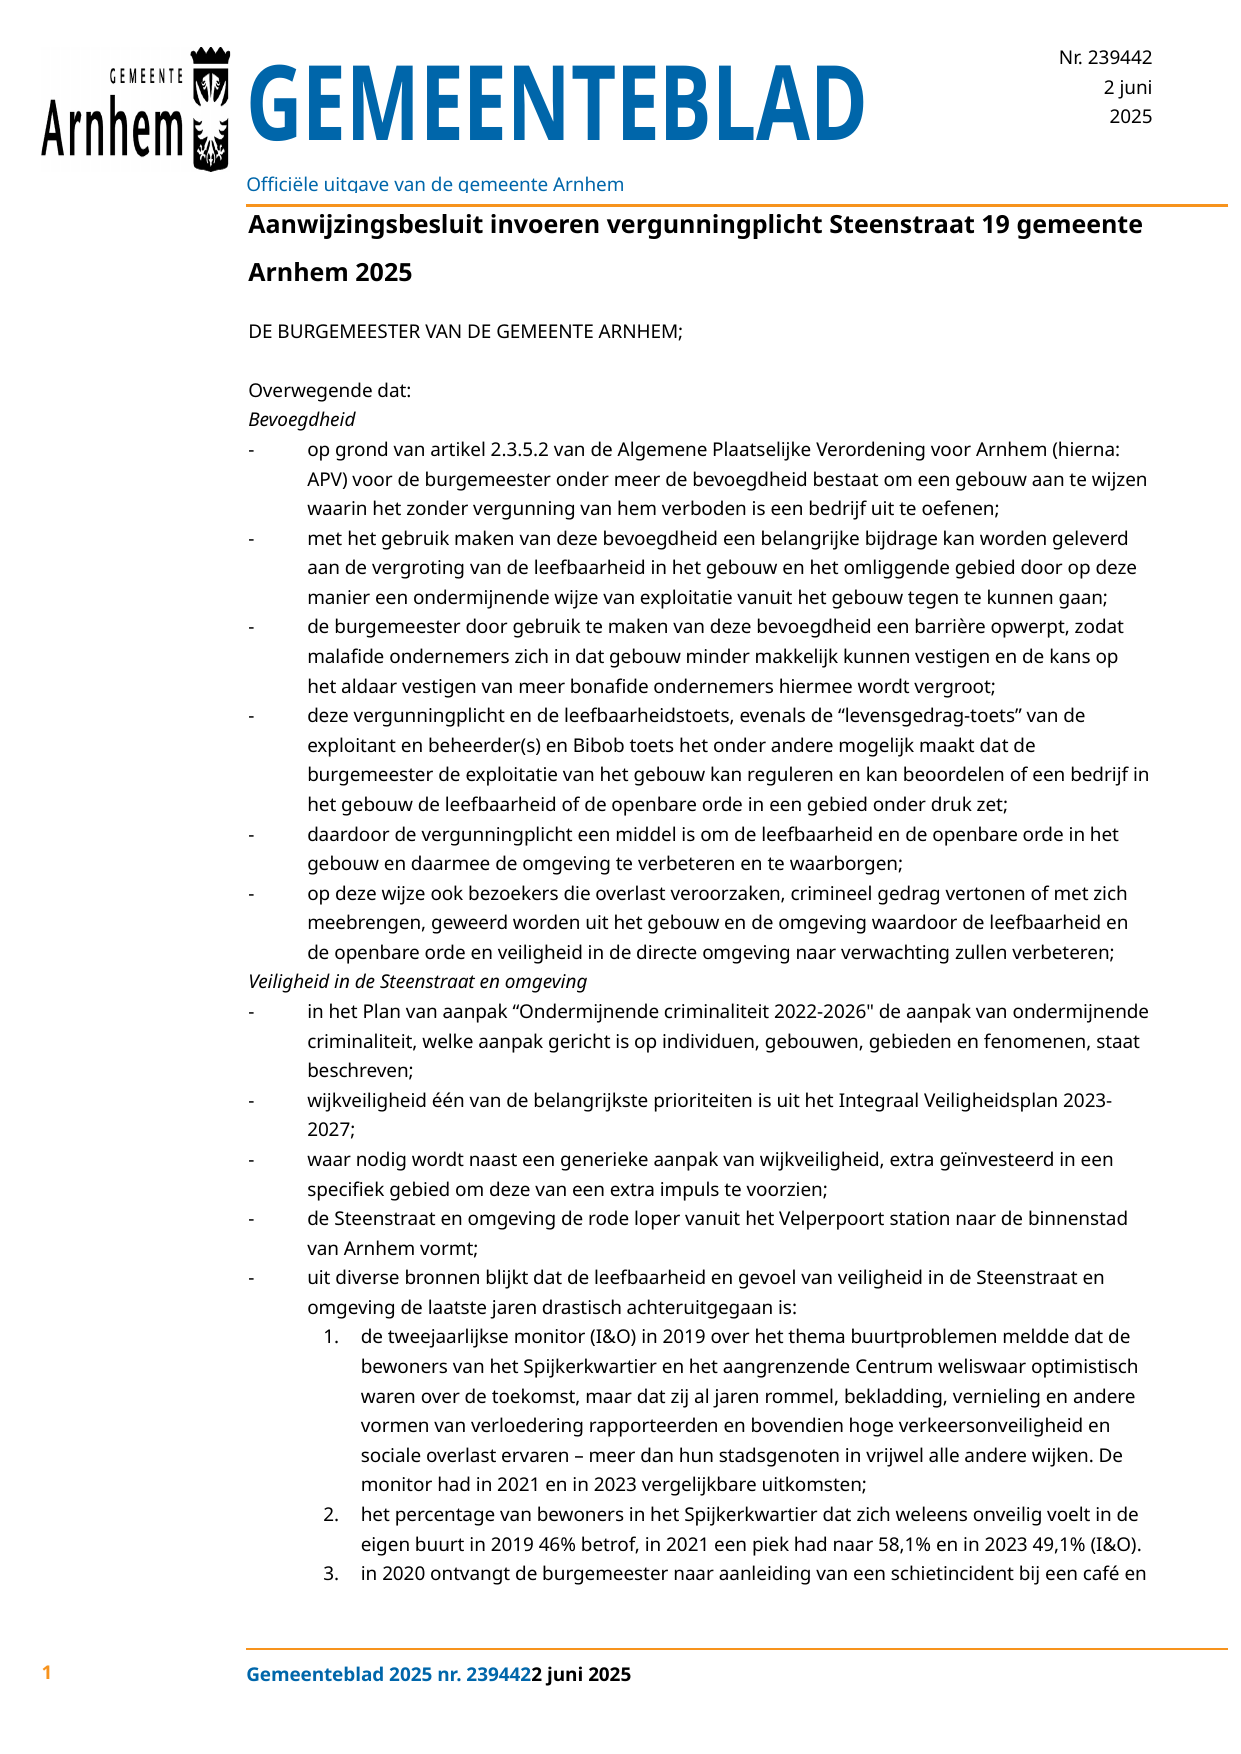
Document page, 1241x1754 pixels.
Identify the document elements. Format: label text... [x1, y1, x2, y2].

text Aanwijzingsbesluit invoeren vergunningplicht Steenstraat 19 gemeente Arnhem 2025 [248, 207, 1152, 288]
list wijkveiligheid één van de belangrijkste prioriteiten is uit het Integraal Veiligheidsplan 2023-2027; [248, 1087, 1152, 1142]
text Veiligheid in de Steenstraat en omgeving [248, 969, 1152, 994]
list daardoor de vergunningplicht een middel is om de leefbaarheid en de openbare orde in het gebouw en daarmee de omgeving te verbeteren en te waarborgen; [248, 821, 1152, 876]
text DE BURGEMEESTER VAN DE GEMEENTE ARNHEM; [248, 318, 1152, 344]
list op grond van artikel 2.3.5.2 van de Algemene Plaatselijke Verordening voor Arnhem (hierna: APV) voor de burgemeester onder meer de bevoegdheid bestaat om een gebouw aan te wijzen waarin het zonder vergunning van hem verboden is een bedrijf uit te oefenen; [248, 436, 1152, 521]
list met het gebruik maken van deze bevoegdheid een belangrijke bijdrage kan worden geleverd aan de vergroting van de leefbaarheid in het gebouw en het omliggende gebied door op deze manier een ondermijnende wijze van exploitatie vanuit het gebouw tegen te kunnen gaan; [248, 525, 1152, 610]
list waar nodig wordt naast een generieke aanpak van wijkveiligheid, extra geïnvesteerd in een specifiek gebied om deze van een extra impuls te voorzien; [248, 1146, 1152, 1202]
list in 2020 ontvangt de burgemeester naar aanleiding van een schietincident bij een café en [323, 1560, 1152, 1586]
list het percentage van bewoners in het Spijkerkwartier dat zich weleens onveilig voelt in de eigen buurt in 2019 46% betrof, in 2021 een piek had naar 58,1% en in 2023 49,1% (I&O). [323, 1501, 1152, 1557]
text Bevoegdheid [248, 407, 1152, 432]
text Overwegende dat: [248, 377, 1152, 403]
list op deze wijze ook bezoekers die overlast veroorzaken, crimineel gedrag vertonen of met zich meebrengen, geweerd worden uit het gebouw en de omgeving waardoor de leefbaarheid en de openbare orde en veiligheid in de directe omgeving naar verwachting zullen verbeteren; [248, 880, 1152, 965]
list deze vergunningplicht en de leefbaarheidstoets, evenals de “levensgedrag-toets” van de exploitant en beheerder(s) en Bibob toets het onder andere mogelijk maakt dat de burgemeester de exploitatie van het gebouw kan reguleren en kan beoordelen of een bedrijf in het gebouw de leefbaarheid of de openbare orde in een gebied onder druk zet; [248, 702, 1152, 817]
picture [41, 47, 231, 172]
list de burgemeester door gebruik te maken van deze bevoegdheid een barrière opwerpt, zodat malafide ondernemers zich in dat gebouw minder makkelijk kunnen vestigen en de kans op het aldaar vestigen van meer bonafide ondernemers hiermee wordt vergroot; [248, 614, 1152, 699]
list uit diverse bronnen blijkt dat de leefbaarheid en gevoel van veiligheid in de Steenstraat en omgeving de laatste jaren drastisch achteruitgegaan is: [248, 1264, 1152, 1320]
list in het Plan van aanpak “Ondermijnende criminaliteit 2022-2026" de aanpak van ondermijnende criminaliteit, welke aanpak gericht is op individuen, gebouwen, gebieden en fenomenen, staat beschreven; [248, 998, 1152, 1083]
list de Steenstraat en omgeving de rode loper vanuit het Velperpoort station naar de binnenstad van Arnhem vormt; [248, 1205, 1152, 1261]
list de tweejaarlijkse monitor (I&O) in 2019 over het thema buurtproblemen meldde dat de bewoners van het Spijkerkwartier en het aangrenzende Centrum weliswaar optimistisch waren over de toekomst, maar dat zij al jaren rommel, bekladding, vernieling en andere vormen van verloedering rapporteerden en bovendien hoge verkeersonveiligheid en sociale overlast ervaren – meer dan hun stadsgenoten in vrijwel alle andere wijken. De monitor had in 2021 en in 2023 vergelijkbare uitkomsten; [323, 1324, 1152, 1497]
